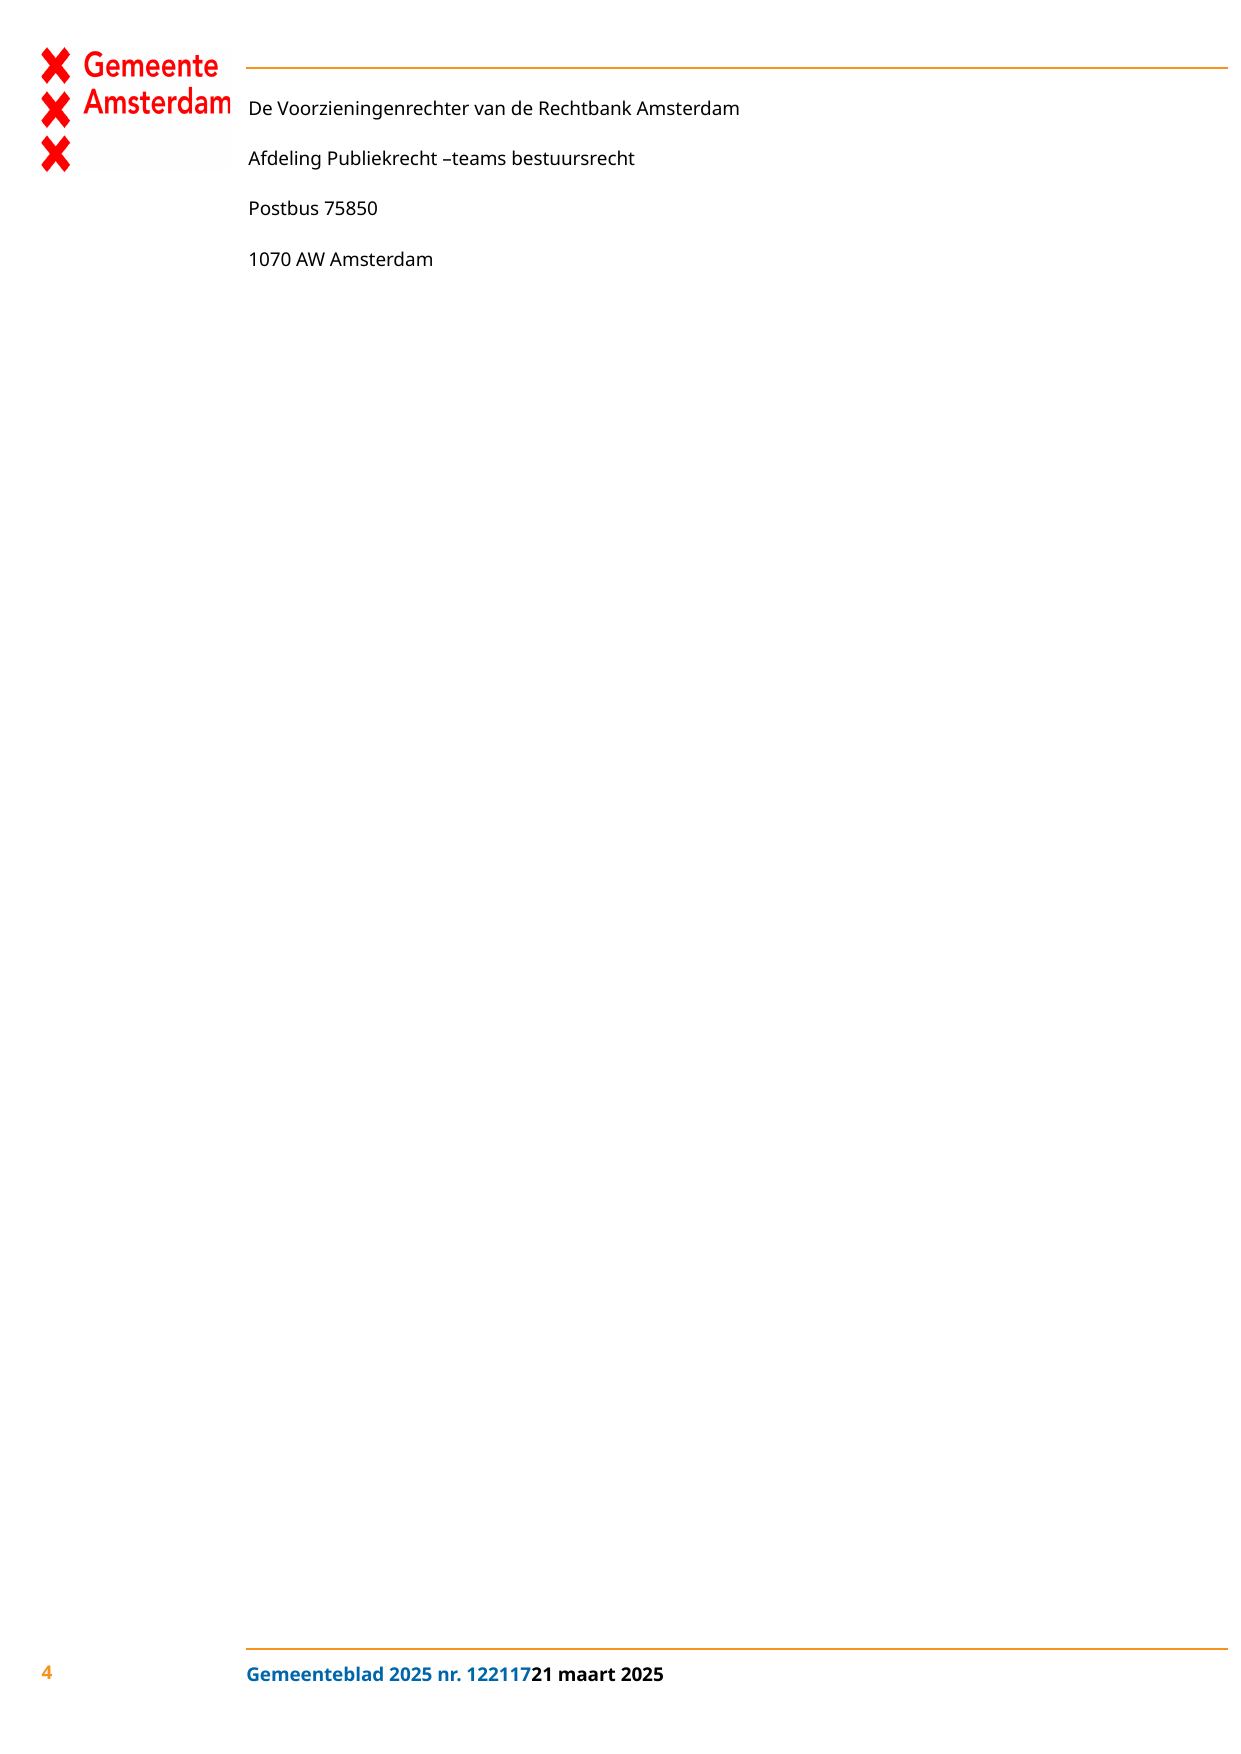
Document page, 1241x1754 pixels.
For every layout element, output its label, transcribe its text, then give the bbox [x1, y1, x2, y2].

picture [41, 47, 231, 172]
text 1070 AW Amsterdam [248, 246, 1152, 272]
text Postbus 75850 [248, 196, 1152, 221]
text De Voorzieningenrechter van de Rechtbank Amsterdam [248, 95, 1152, 121]
text Afdeling Publiekrecht –teams bestuursrecht [248, 145, 1152, 171]
